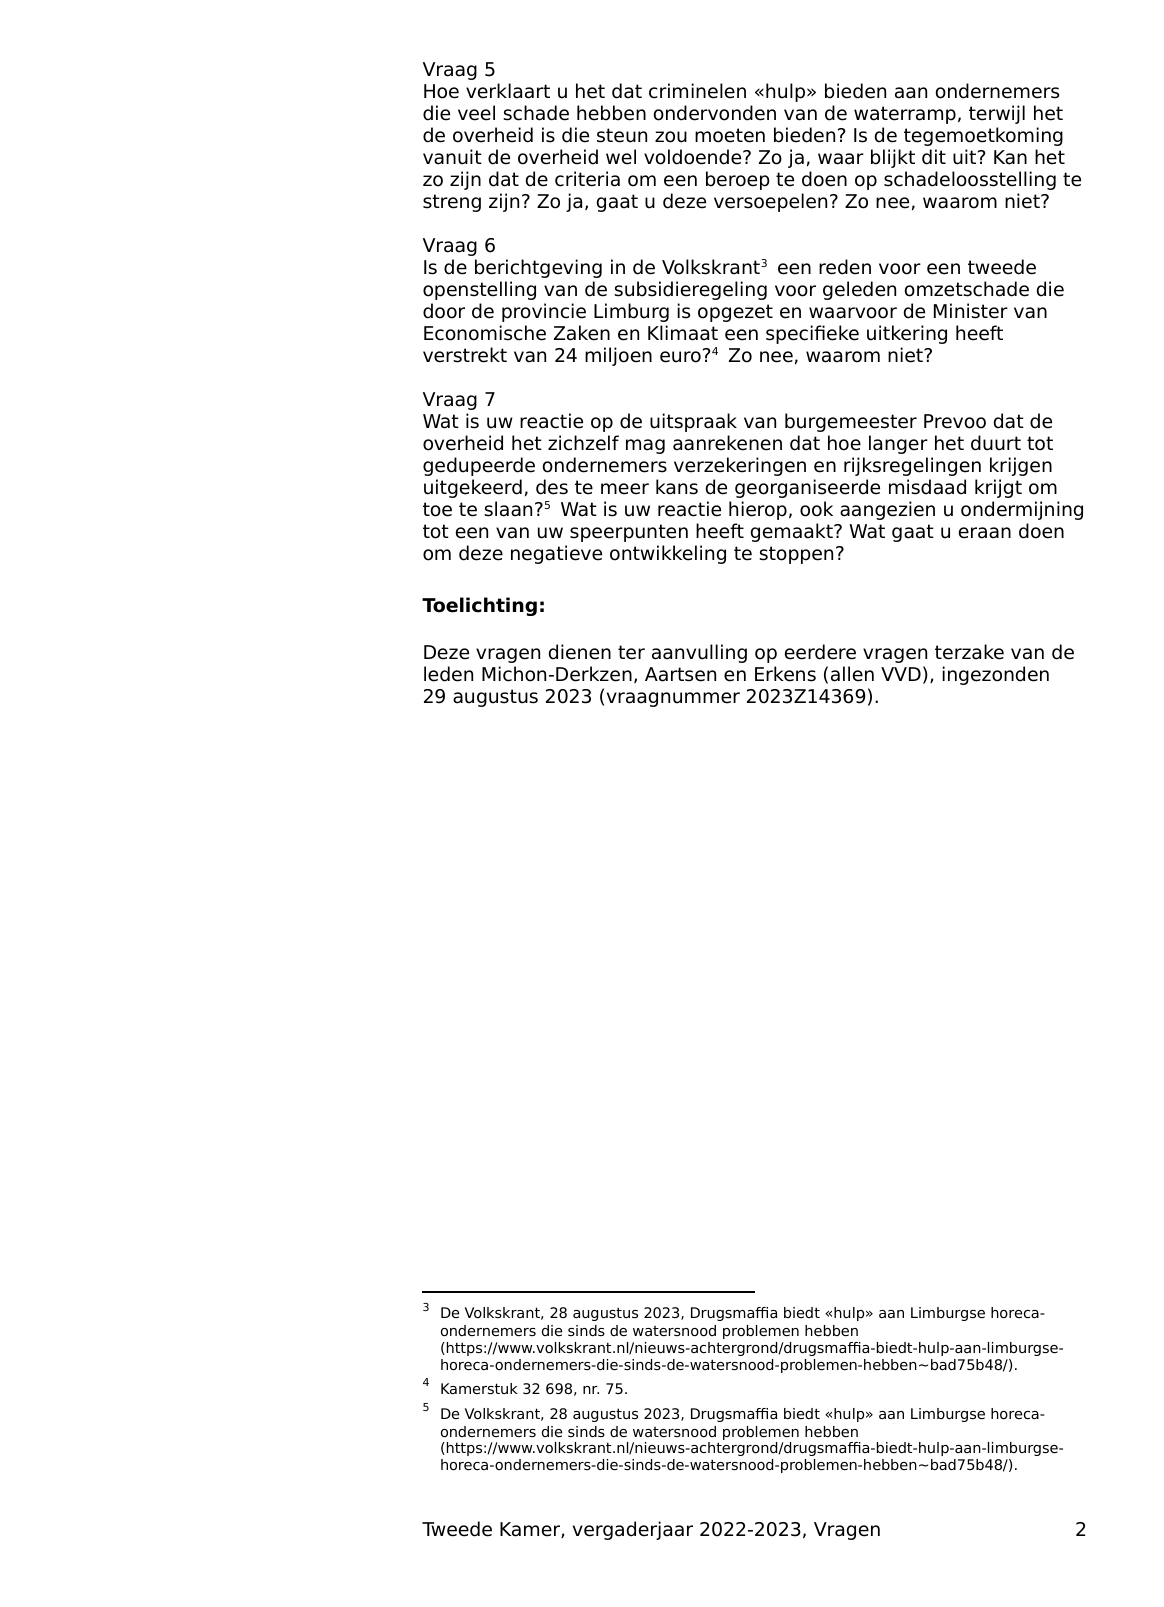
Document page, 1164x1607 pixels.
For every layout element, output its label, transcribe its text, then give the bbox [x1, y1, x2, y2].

text Vraag 6 [422, 235, 1087, 257]
text Vraag 5 [422, 59, 1087, 81]
text De Volkskrant, 28 augustus 2023, Drugsmaffia biedt «hulp» aan Limburgse horeca-ondernemers die sinds de watersnood problemen hebben (https://www.volkskrant.nl/nieuws-achtergrond/drugsmaffia-biedt-hulp-aan-limburgse-horeca-ondernemers-die-sinds-de-watersnood-problemen-hebben~bad75b48/). [422, 1402, 1087, 1474]
text Kamerstuk 32 698, nr. 75. [422, 1377, 1087, 1399]
text De Volkskrant, 28 augustus 2023, Drugsmaffia biedt «hulp» aan Limburgse horeca-ondernemers die sinds de watersnood problemen hebben (https://www.volkskrant.nl/nieuws-achtergrond/drugsmaffia-biedt-hulp-aan-limburgse-horeca-ondernemers-die-sinds-de-watersnood-problemen-hebben~bad75b48/). [422, 1301, 1087, 1374]
text Is de berichtgeving in de Volkskrant een reden voor een tweede openstelling van de subsidieregeling voor geleden omzetschade die door de provincie Limburg is opgezet en waarvoor de Minister van Economische Zaken en Klimaat een specifieke uitkering heeft verstrekt van 24 miljoen euro? Zo nee, waarom niet? [422, 257, 1087, 367]
text Hoe verklaart u het dat criminelen «hulp» bieden aan ondernemers die veel schade hebben ondervonden van de waterramp, terwijl het de overheid is die steun zou moeten bieden? Is de tegemoetkoming vanuit de overheid wel voldoende? Zo ja, waar blijkt dit uit? Kan het zo zijn dat de criteria om een beroep te doen op schadeloosstelling te streng zijn? Zo ja, gaat u deze versoepelen? Zo nee, waarom niet? [422, 81, 1087, 213]
text Wat is uw reactie op de uitspraak van burgemeester Prevoo dat de overheid het zichzelf mag aanrekenen dat hoe langer het duurt tot gedupeerde ondernemers verzekeringen en rijksregelingen krijgen uitgekeerd, des te meer kans de georganiseerde misdaad krijgt om toe te slaan? Wat is uw reactie hierop, ook aangezien u ondermijning tot een van uw speerpunten heeft gemaakt? Wat gaat u eraan doen om deze negatieve ontwikkeling te stoppen? [422, 411, 1087, 565]
text Vraag 7 [422, 389, 1087, 411]
subtitle Toelichting: [422, 595, 1087, 617]
text Deze vragen dienen ter aanvulling op eerdere vragen terzake van de leden Michon-Derkzen, Aartsen en Erkens (allen VVD), ingezonden 29 augustus 2023 (vraagnummer 2023Z14369). [422, 642, 1087, 708]
